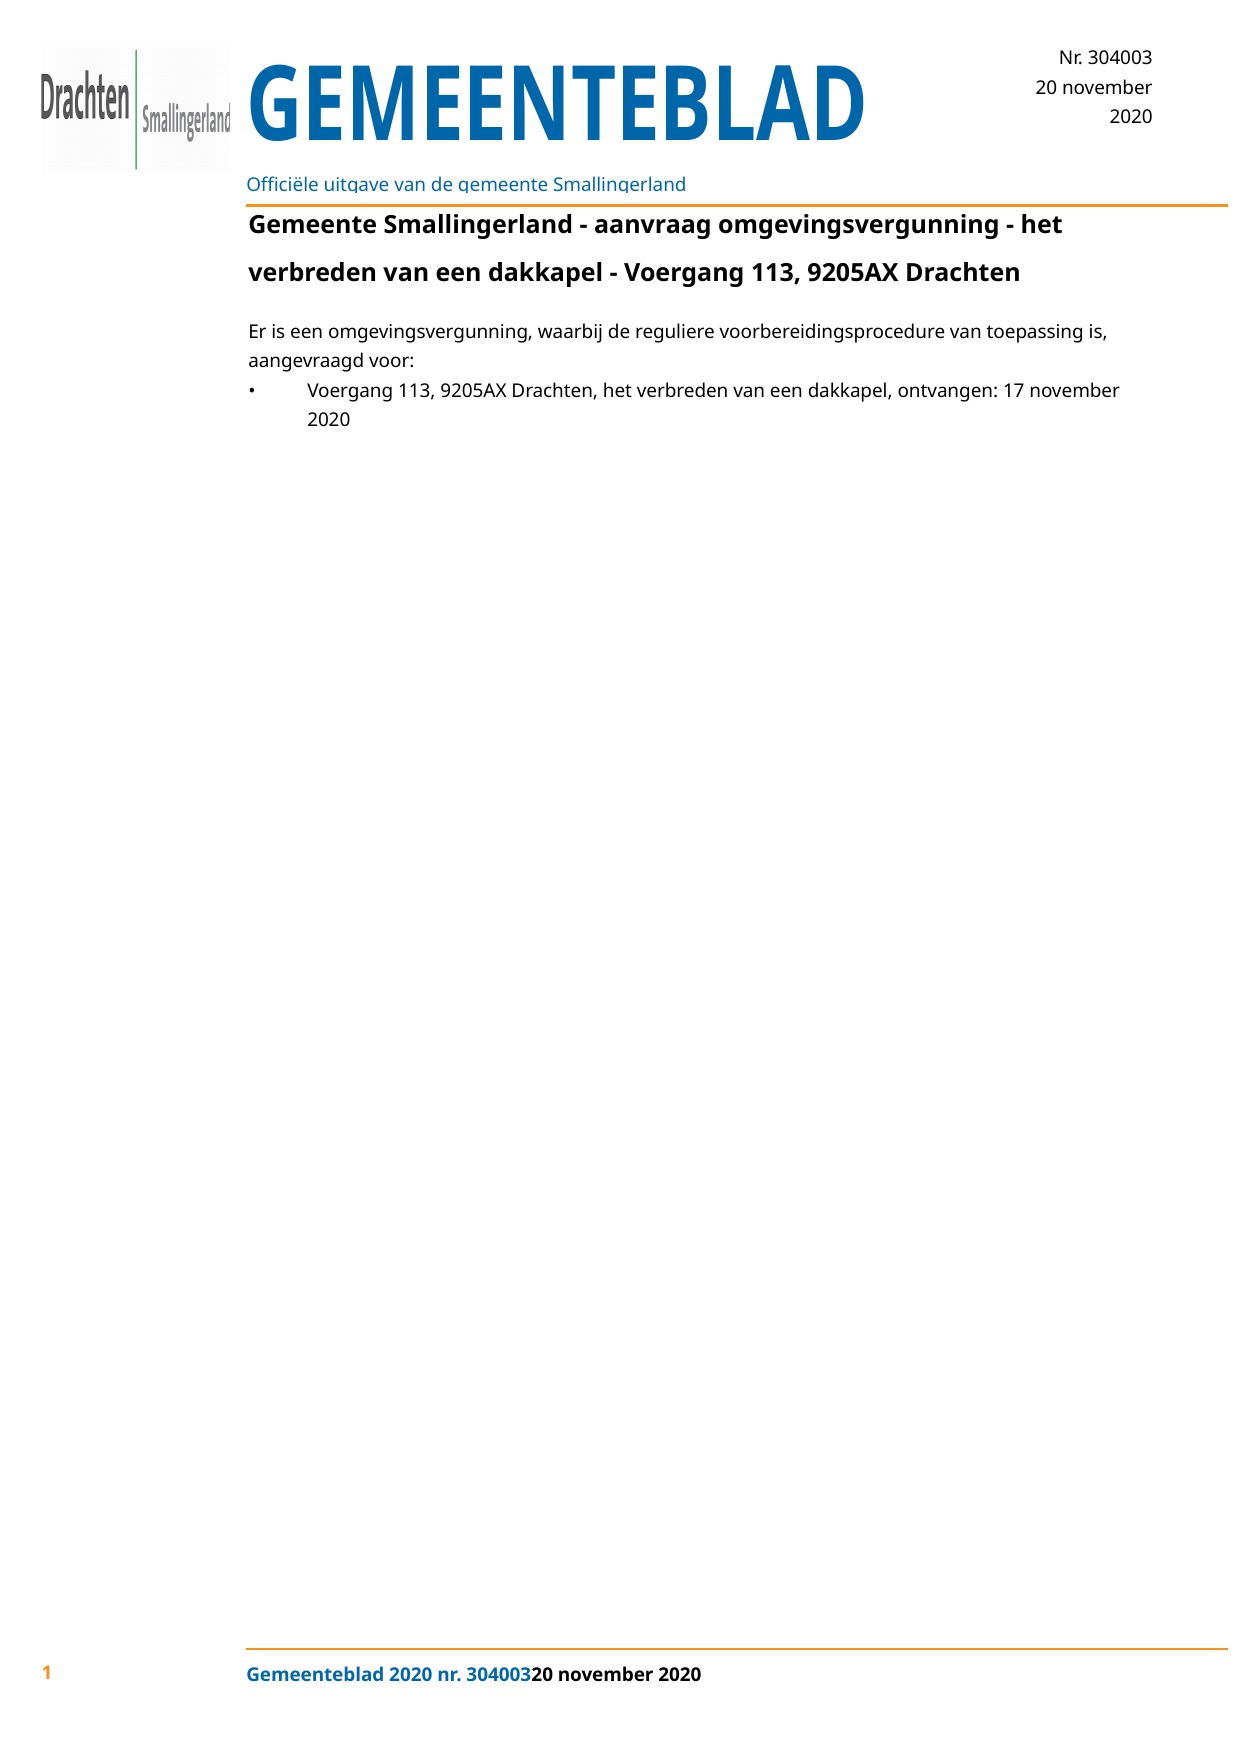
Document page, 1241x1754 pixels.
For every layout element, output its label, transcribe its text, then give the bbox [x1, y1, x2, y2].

picture [41, 47, 231, 172]
text Er is een omgevingsvergunning, waarbij de reguliere voorbereidingsprocedure van toepassing is, aangevraagd voor: [248, 318, 1152, 373]
text Gemeente Smallingerland - aanvraag omgevingsvergunning - het verbreden van een dakkapel - Voergang 113, 9205AX Drachten [248, 207, 1152, 288]
list Voergang 113, 9205AX Drachten, het verbreden van een dakkapel, ontvangen: 17 november 2020 [248, 377, 1152, 432]
